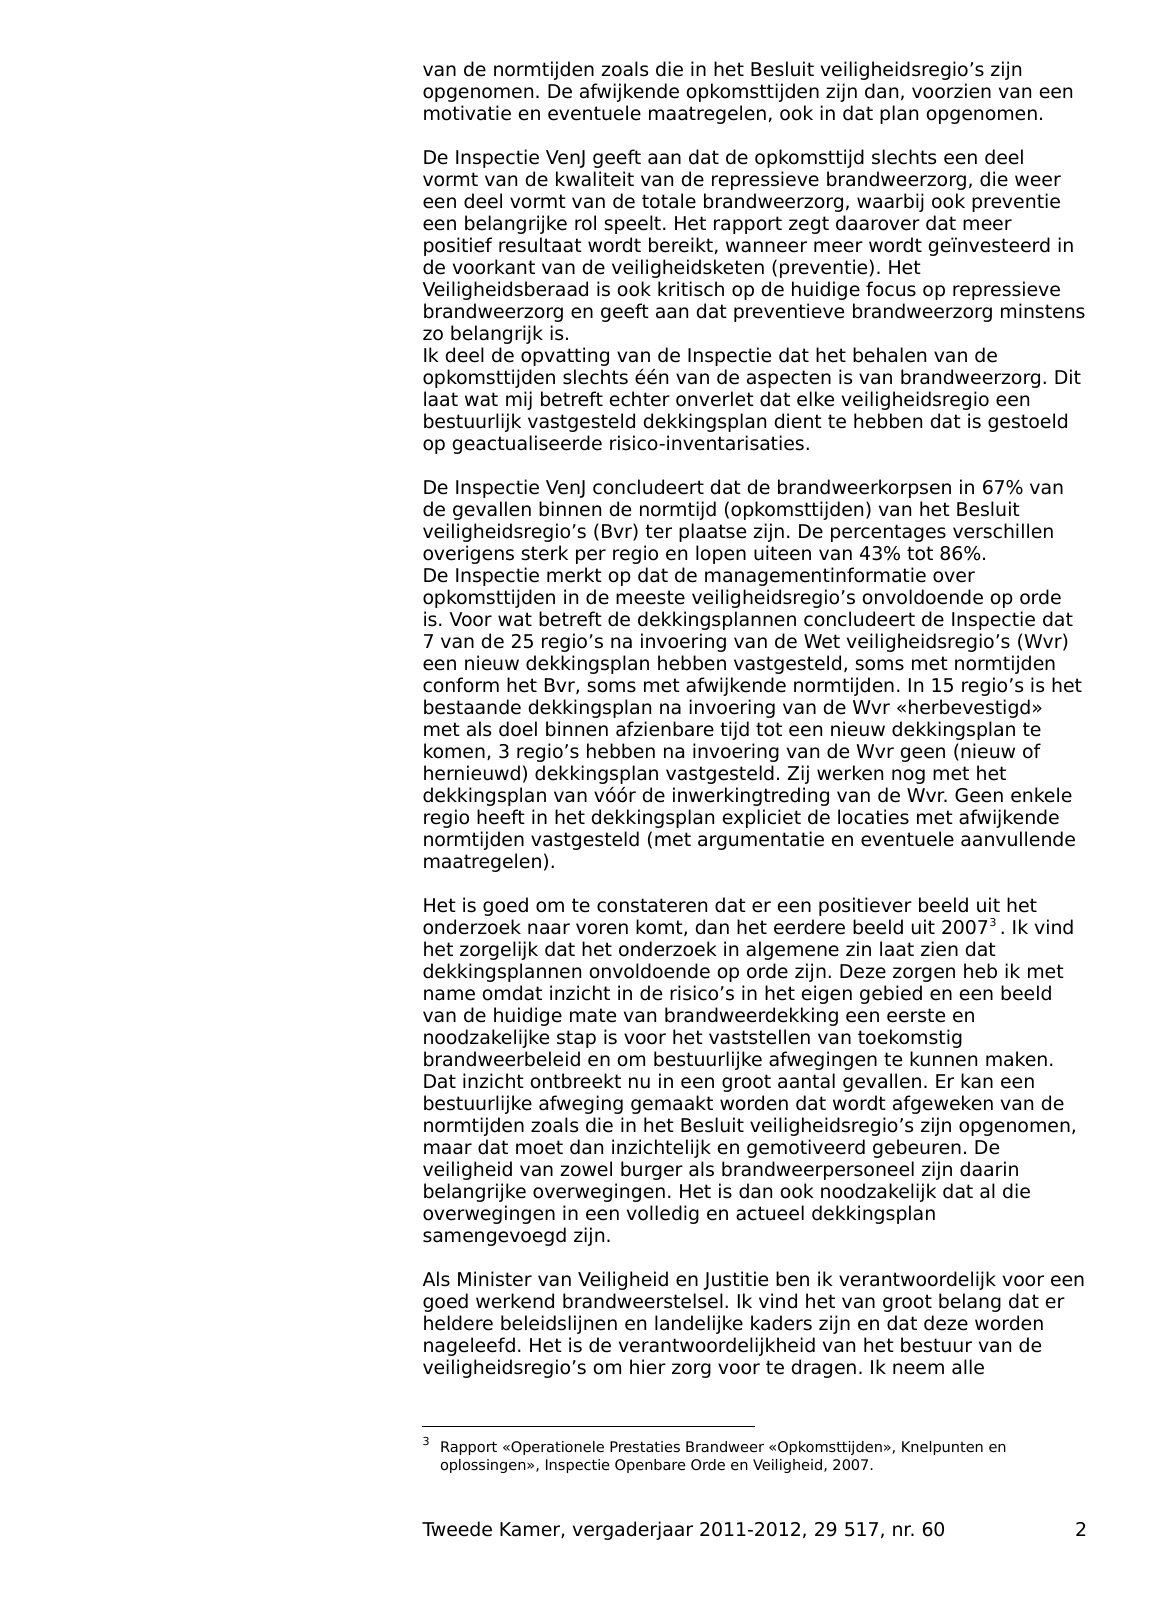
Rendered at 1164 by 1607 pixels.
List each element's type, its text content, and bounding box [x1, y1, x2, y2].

text van de normtijden zoals die in het Besluit veiligheidsregio’s zijn opgenomen. De afwijkende opkomsttijden zijn dan, voorzien van een motivatie en eventuele maatregelen, ook in dat plan opgenomen. [422, 59, 1087, 125]
text Het is goed om te constateren dat er een positiever beeld uit het onderzoek naar voren komt, dan het eerdere beeld uit 2007. Ik vind het zorgelijk dat het onderzoek in algemene zin laat zien dat dekkingsplannen onvoldoende op orde zijn. Deze zorgen heb ik met name omdat inzicht in de risico’s in het eigen gebied en een beeld van de huidige mate van brandweerdekking een eerste en noodzakelijke stap is voor het vaststellen van toekomstig brandweerbeleid en om bestuurlijke afwegingen te kunnen maken. Dat inzicht ontbreekt nu in een groot aantal gevallen. Er kan een bestuurlijke afweging gemaakt worden dat wordt afgeweken van de normtijden zoals die in het Besluit veiligheidsregio’s zijn opgenomen, maar dat moet dan inzichtelijk en gemotiveerd gebeuren. De veiligheid van zowel burger als brandweerpersoneel zijn daarin belangrijke overwegingen. Het is dan ook noodzakelijk dat al die overwegingen in een volledig en actueel dekkingsplan samengevoegd zijn. [422, 895, 1087, 1247]
text Rapport «Operationele Prestaties Brandweer «Opkomsttijden», Knelpunten en oplossingen», Inspectie Openbare Orde en Veiligheid, 2007. [422, 1435, 1087, 1474]
text De Inspectie VenJ geeft aan dat de opkomsttijd slechts een deel vormt van de kwaliteit van de repressieve brandweerzorg, die weer een deel vormt van de totale brandweerzorg, waarbij ook preventie een belangrijke rol speelt. Het rapport zegt daarover dat meer positief resultaat wordt bereikt, wanneer meer wordt geïnvesteerd in de voorkant van de veiligheidsketen (preventie). Het Veiligheidsberaad is ook kritisch op de huidige focus op repressieve brandweerzorg en geeft aan dat preventieve brandweerzorg minstens zo belangrijk is. [422, 147, 1087, 345]
text De Inspectie VenJ concludeert dat de brandweerkorpsen in 67% van de gevallen binnen de normtijd (opkomsttijden) van het Besluit veiligheidsregio’s (Bvr) ter plaatse zijn. De percentages verschillen overigens sterk per regio en lopen uiteen van 43% tot 86%. [422, 477, 1087, 565]
text Ik deel de opvatting van de Inspectie dat het behalen van de opkomsttijden slechts één van de aspecten is van brandweerzorg. Dit laat wat mij betreft echter onverlet dat elke veiligheidsregio een bestuurlijk vastgesteld dekkingsplan dient te hebben dat is gestoeld op geactualiseerde risico-inventarisaties. [422, 345, 1087, 455]
text De Inspectie merkt op dat de managementinformatie over opkomsttijden in de meeste veiligheidsregio’s onvoldoende op orde is. Voor wat betreft de dekkingsplannen concludeert de Inspectie dat 7 van de 25 regio’s na invoering van de Wet veiligheidsregio’s (Wvr) een nieuw dekkingsplan hebben vastgesteld, soms met normtijden conform het Bvr, soms met afwijkende normtijden. In 15 regio’s is het bestaande dekkingsplan na invoering van de Wvr «herbevestigd» met als doel binnen afzienbare tijd tot een nieuw dekkingsplan te komen, 3 regio’s hebben na invoering van de Wvr geen (nieuw of hernieuwd) dekkingsplan vastgesteld. Zij werken nog met het dekkingsplan van vóór de inwerkingtreding van de Wvr. Geen enkele regio heeft in het dekkingsplan expliciet de locaties met afwijkende normtijden vastgesteld (met argumentatie en eventuele aanvullende maatregelen). [422, 565, 1087, 873]
text Als Minister van Veiligheid en Justitie ben ik verantwoordelijk voor een goed werkend brandweerstelsel. Ik vind het van groot belang dat er heldere beleidslijnen en landelijke kaders zijn en dat deze worden nageleefd. Het is de verantwoordelijkheid van het bestuur van de veiligheidsregio’s om hier zorg voor te dragen. Ik neem alle [422, 1269, 1087, 1379]
